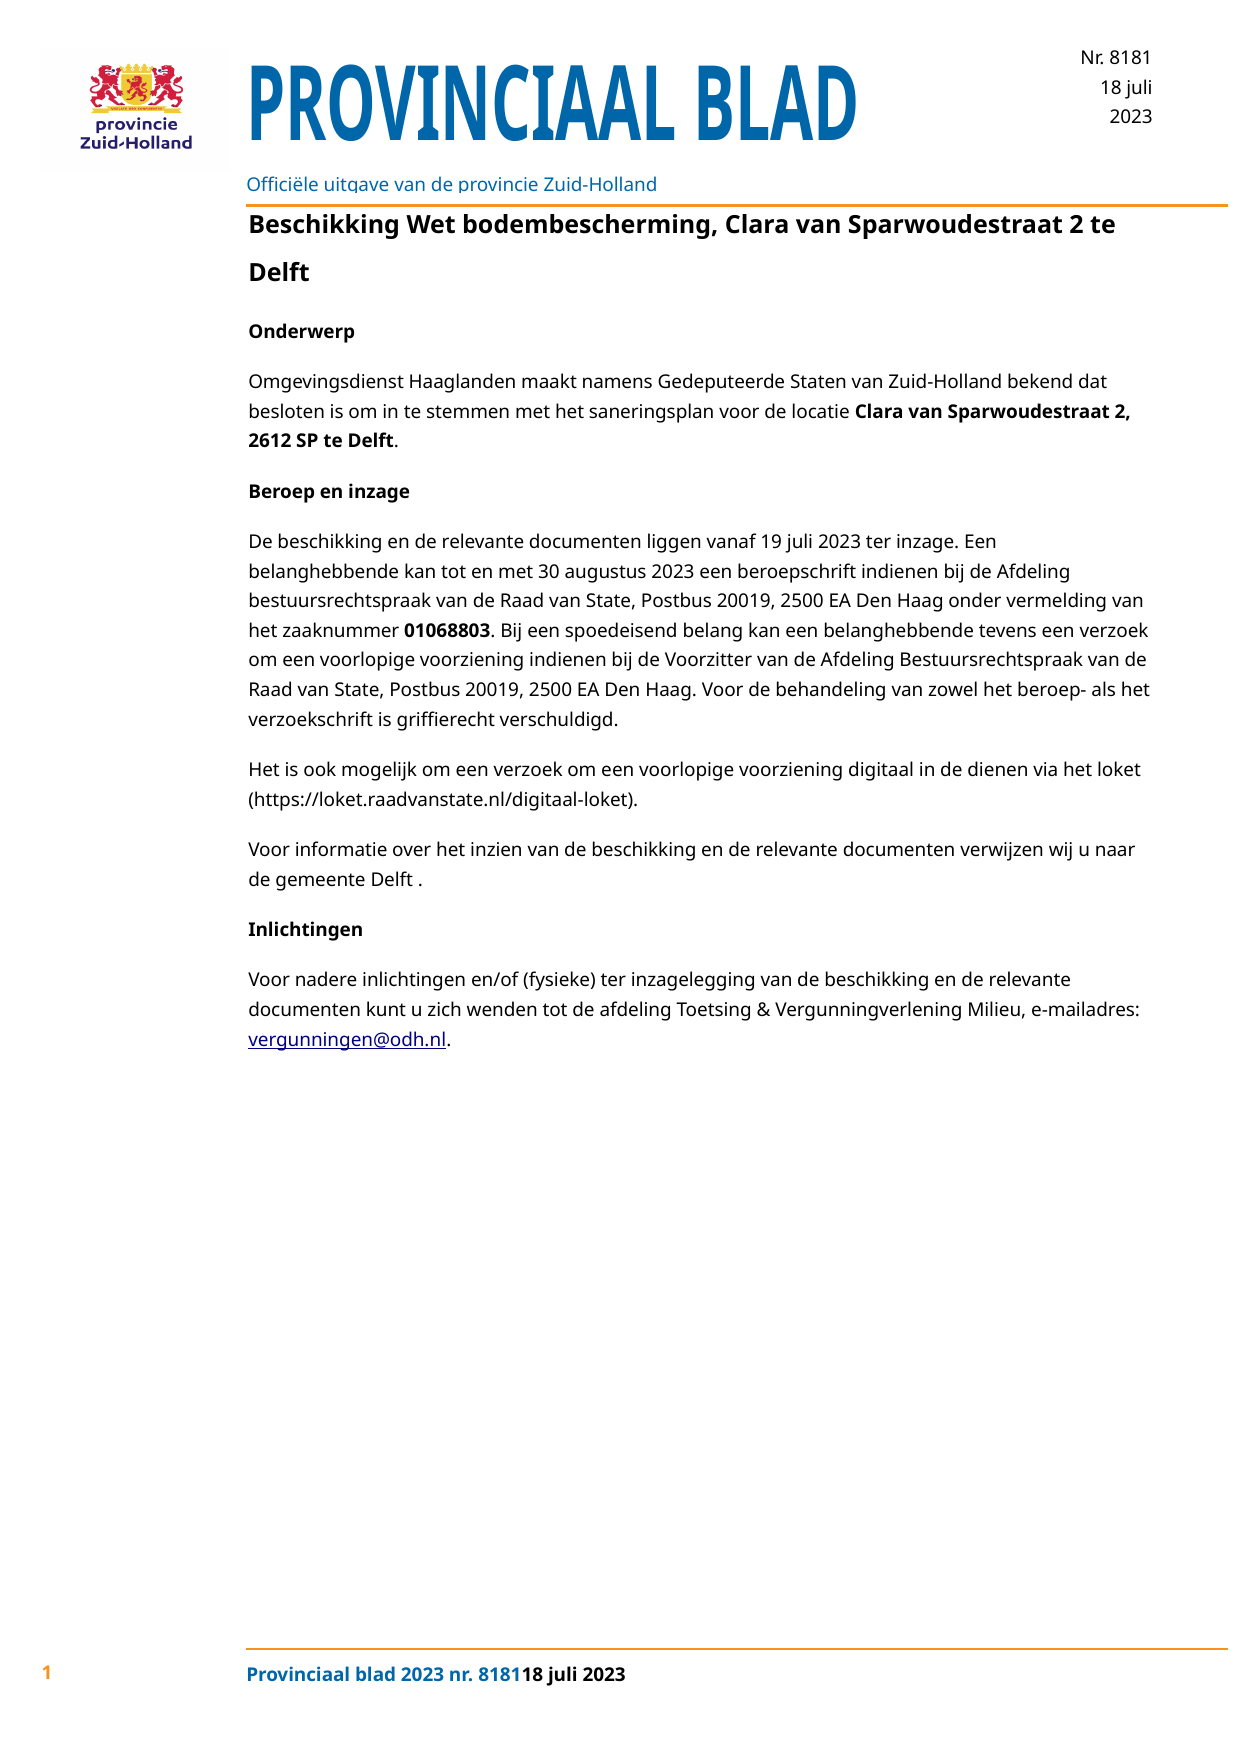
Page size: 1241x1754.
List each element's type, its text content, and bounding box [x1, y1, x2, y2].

text Voor informatie over het inzien van de beschikking en de relevante documenten verwijzen wij u naar de gemeente Delft . [248, 836, 1152, 892]
text Inlichtingen [248, 916, 1152, 942]
text Beschikking Wet bodembescherming, Clara van Sparwoudestraat 2 te Delft [248, 207, 1152, 288]
text Beroep en inzage [248, 478, 1152, 504]
text Het is ook mogelijk om een verzoek om een voorlopige voorziening digitaal in de dienen via het loket (https://loket.raadvanstate.nl/digitaal-loket). [248, 756, 1152, 812]
text Voor nadere inlichtingen en/of (fysieke) ter inzagelegging van de beschikking en de relevante documenten kunt u zich wenden tot de afdeling Toetsing & Vergunningverlening Milieu, e-mailadres: vergunningen@odh.nl. [248, 967, 1152, 1052]
text De beschikking en de relevante documenten liggen vanaf 19 juli 2023 ter inzage. Een belanghebbende kan tot en met 30 augustus 2023 een beroepschrift indienen bij de Afdeling bestuursrechtspraak van de Raad van State, Postbus 20019, 2500 EA Den Haag onder vermelding van het zaaknummer 01068803. Bij een spoedeisend belang kan een belanghebbende tevens een verzoek om een voorlopige voorziening indienen bij de Voorzitter van de Afdeling Bestuursrechtspraak van de Raad van State, Postbus 20019, 2500 EA Den Haag. Voor de behandeling van zowel het beroep- als het verzoekschrift is griffierecht verschuldigd. [248, 528, 1152, 732]
text Omgevingsdienst Haaglanden maakt namens Gedeputeerde Staten van Zuid-Holland bekend dat besloten is om in te stemmen met het saneringsplan voor de locatie Clara van Sparwoudestraat 2, 2612 SP te Delft. [248, 368, 1152, 453]
picture [41, 47, 231, 172]
text Onderwerp [248, 318, 1152, 344]
